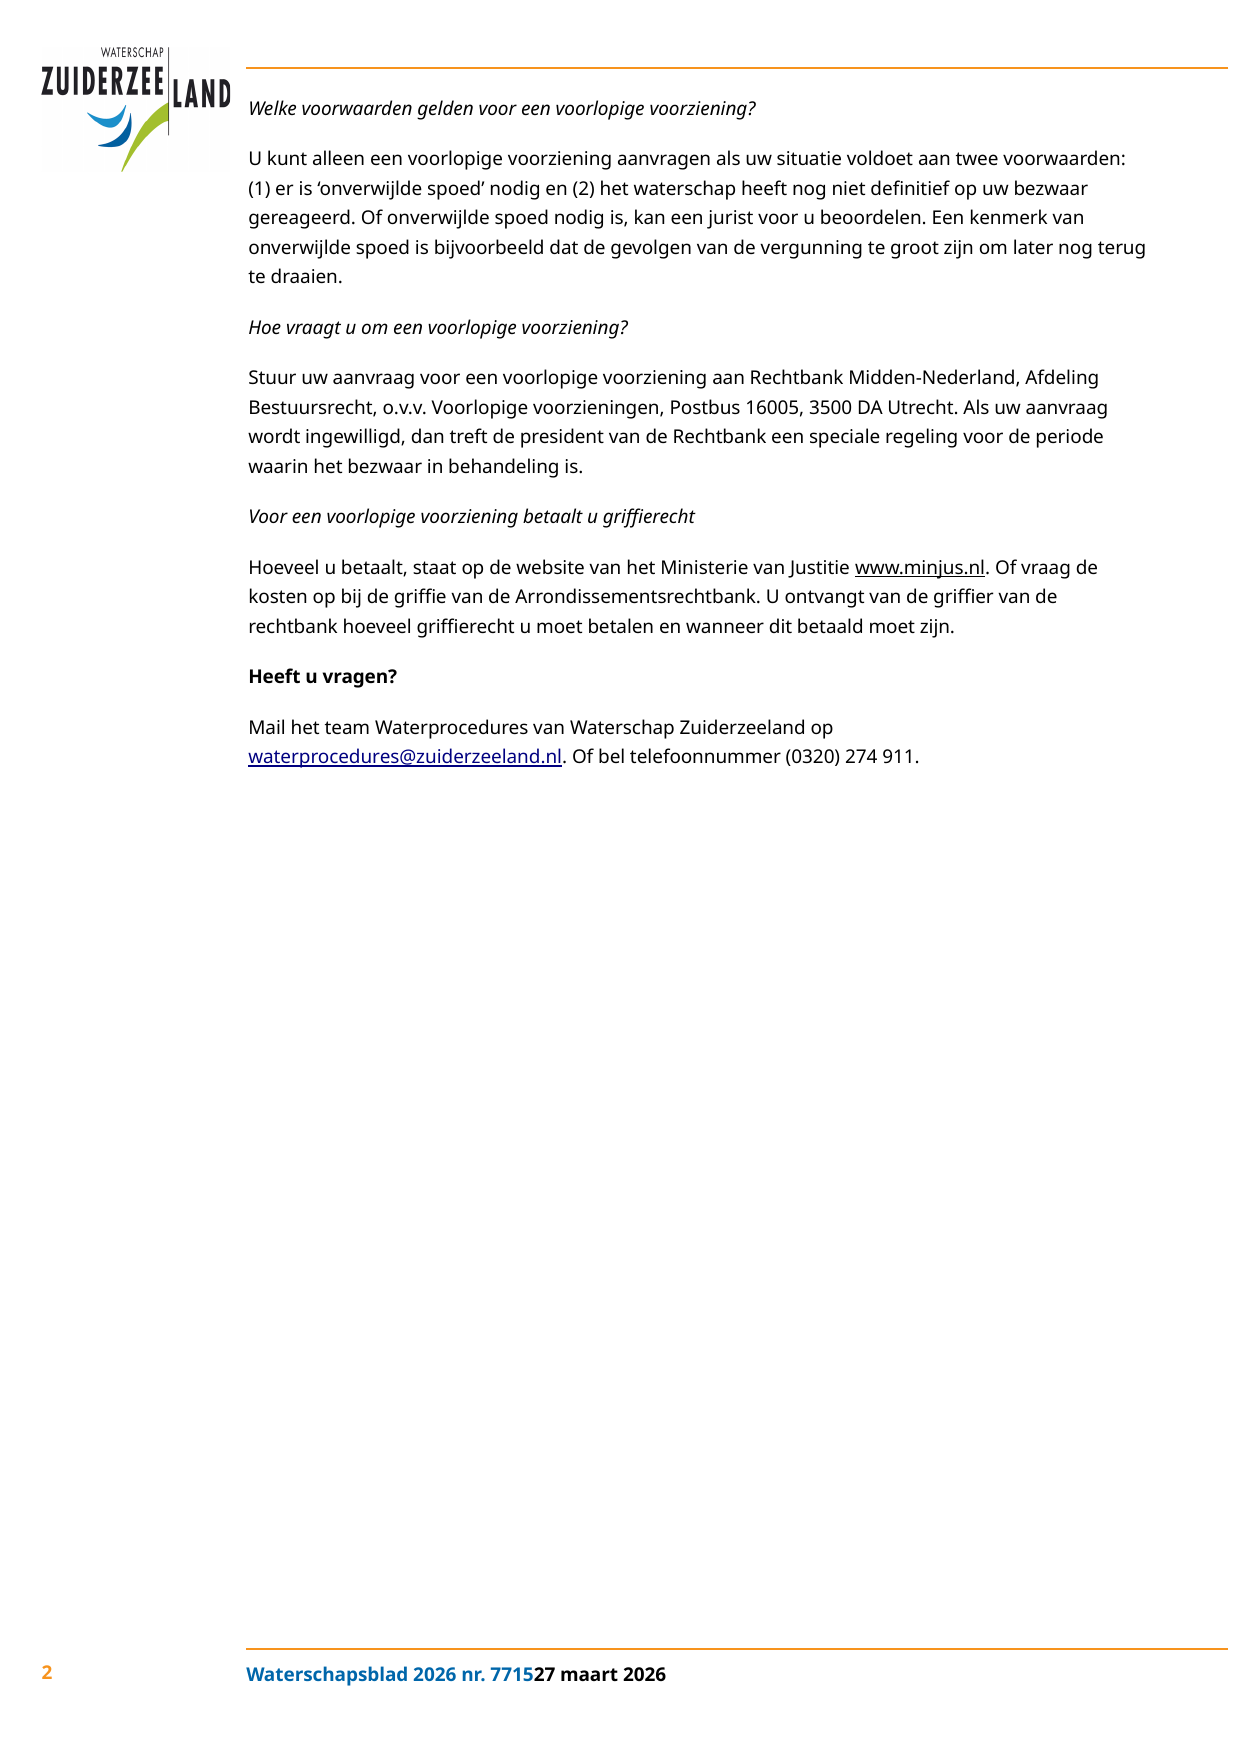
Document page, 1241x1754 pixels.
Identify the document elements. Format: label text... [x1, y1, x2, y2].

text Heeft u vragen? [248, 663, 1152, 689]
text U kunt alleen een voorlopige voorziening aanvragen als uw situatie voldoet aan twee voorwaarden: (1) er is ‘onverwijlde spoed’ nodig en (2) het waterschap heeft nog niet definitief op uw bezwaar gereageerd. Of onverwijlde spoed nodig is, kan een jurist voor u beoordelen. Een kenmerk van onverwijlde spoed is bijvoorbeeld dat de gevolgen van de vergunning te groot zijn om later nog terug te draaien. [248, 145, 1152, 289]
text Hoeveel u betaalt, staat op de website van het Ministerie van Justitie www.minjus.nl. Of vraag de kosten op bij de griffie van de Arrondissementsrechtbank. U ontvangt van de griffier van de rechtbank hoeveel griffierecht u moet betalen en wanneer dit betaald moet zijn. [248, 554, 1152, 639]
text Stuur uw aanvraag voor een voorlopige voorziening aan Rechtbank Midden-Nederland, Afdeling Bestuursrecht, o.v.v. Voorlopige voorzieningen, Postbus 16005, 3500 DA Utrecht. Als uw aanvraag wordt ingewilligd, dan treft de president van de Rechtbank een speciale regeling voor de periode waarin het bezwaar in behandeling is. [248, 364, 1152, 479]
text Mail het team Waterprocedures van Waterschap Zuiderzeeland op waterprocedures@zuiderzeeland.nl. Of bel telefoonnummer (0320) 274 911. [248, 714, 1152, 769]
text Welke voorwaarden gelden voor een voorlopige voorziening? [248, 95, 1152, 121]
picture [41, 47, 231, 172]
text Hoe vraagt u om een voorlopige voorziening? [248, 314, 1152, 340]
text Voor een voorlopige voorziening betaalt u griffierecht [248, 503, 1152, 529]
